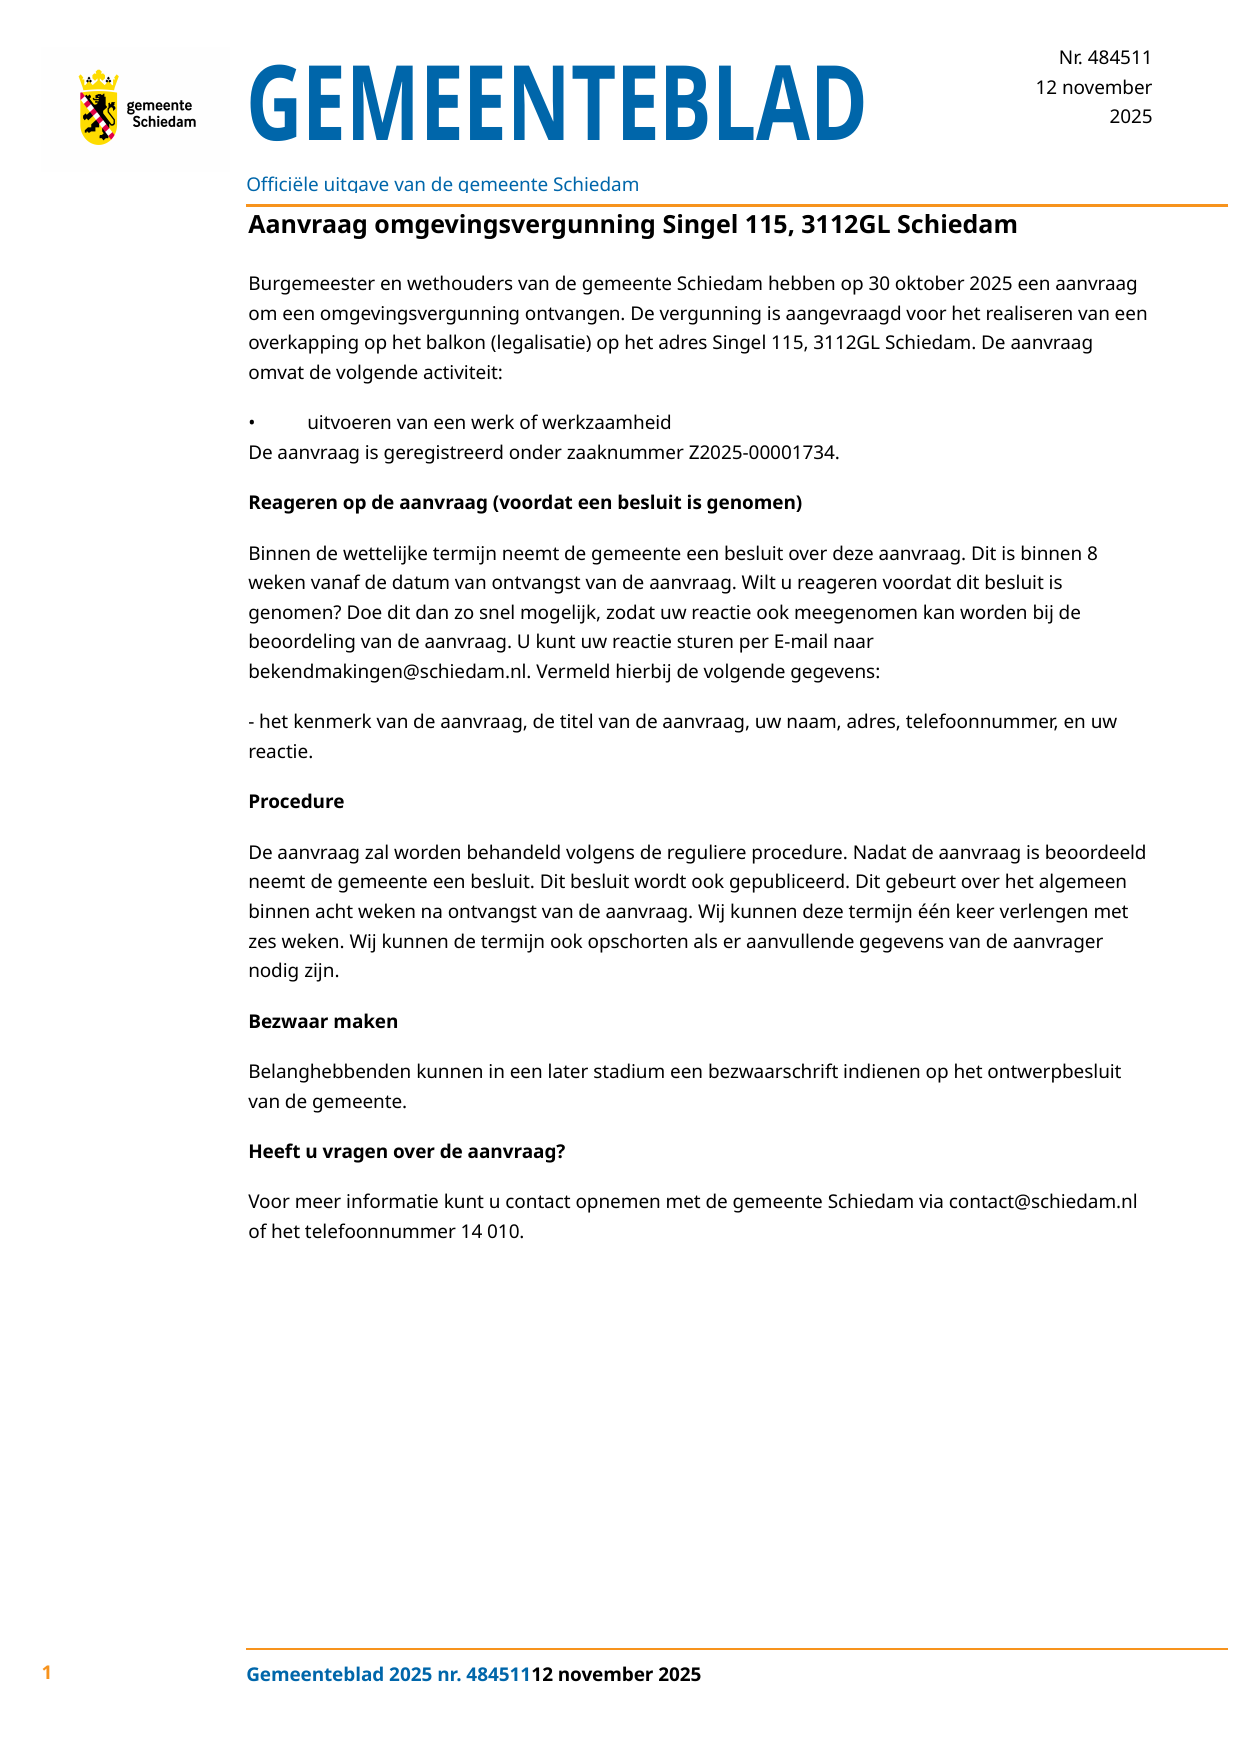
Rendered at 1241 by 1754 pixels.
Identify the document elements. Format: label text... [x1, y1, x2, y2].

text Reageren op de aanvraag (voordat een besluit is genomen) [248, 489, 1152, 515]
text Voor meer informatie kunt u contact opnemen met de gemeente Schiedam via contact@schiedam.nl of het telefoonnummer 14 010. [248, 1189, 1152, 1244]
text Burgemeester en wethouders van de gemeente Schiedam hebben op 30 oktober 2025 een aanvraag om een omgevingsvergunning ontvangen. De vergunning is aangevraagd voor het realiseren van een overkapping op het balkon (legalisatie) op het adres Singel 115, 3112GL Schiedam. De aanvraag omvat de volgende activiteit: [248, 270, 1152, 385]
text Belanghebbenden kunnen in een later stadium een bezwaarschrift indienen op het ontwerpbesluit van de gemeente. [248, 1058, 1152, 1113]
list uitvoeren van een werk of werkzaamheid [248, 409, 1152, 435]
text Procedure [248, 789, 1152, 814]
text De aanvraag is geregistreerd onder zaaknummer Z2025-00001734. [248, 439, 1152, 465]
picture [41, 47, 231, 172]
text Aanvraag omgevingsvergunning Singel 115, 3112GL Schiedam [248, 207, 1152, 241]
text - het kenmerk van de aanvraag, de titel van de aanvraag, uw naam, adres, telefoonnummer, en uw reactie. [248, 709, 1152, 764]
text Bezwaar maken [248, 1008, 1152, 1033]
text Heeft u vragen over de aanvraag? [248, 1138, 1152, 1164]
text Binnen de wettelijke termijn neemt de gemeente een besluit over deze aanvraag. Dit is binnen 8 weken vanaf de datum van ontvangst van de aanvraag. Wilt u reageren voordat dit besluit is genomen? Doe dit dan zo snel mogelijk, zodat uw reactie ook meegenomen kan worden bij de beoordeling van de aanvraag. U kunt uw reactie sturen per E-mail naar bekendmakingen@schiedam.nl. Vermeld hierbij de volgende gegevens: [248, 540, 1152, 684]
text De aanvraag zal worden behandeld volgens de reguliere procedure. Nadat de aanvraag is beoordeeld neemt de gemeente een besluit. Dit besluit wordt ook gepubliceerd. Dit gebeurt over het algemeen binnen acht weken na ontvangst van de aanvraag. Wij kunnen deze termijn één keer verlengen met zes weken. Wij kunnen de termijn ook opschorten als er aanvullende gegevens van de aanvrager nodig zijn. [248, 839, 1152, 983]
